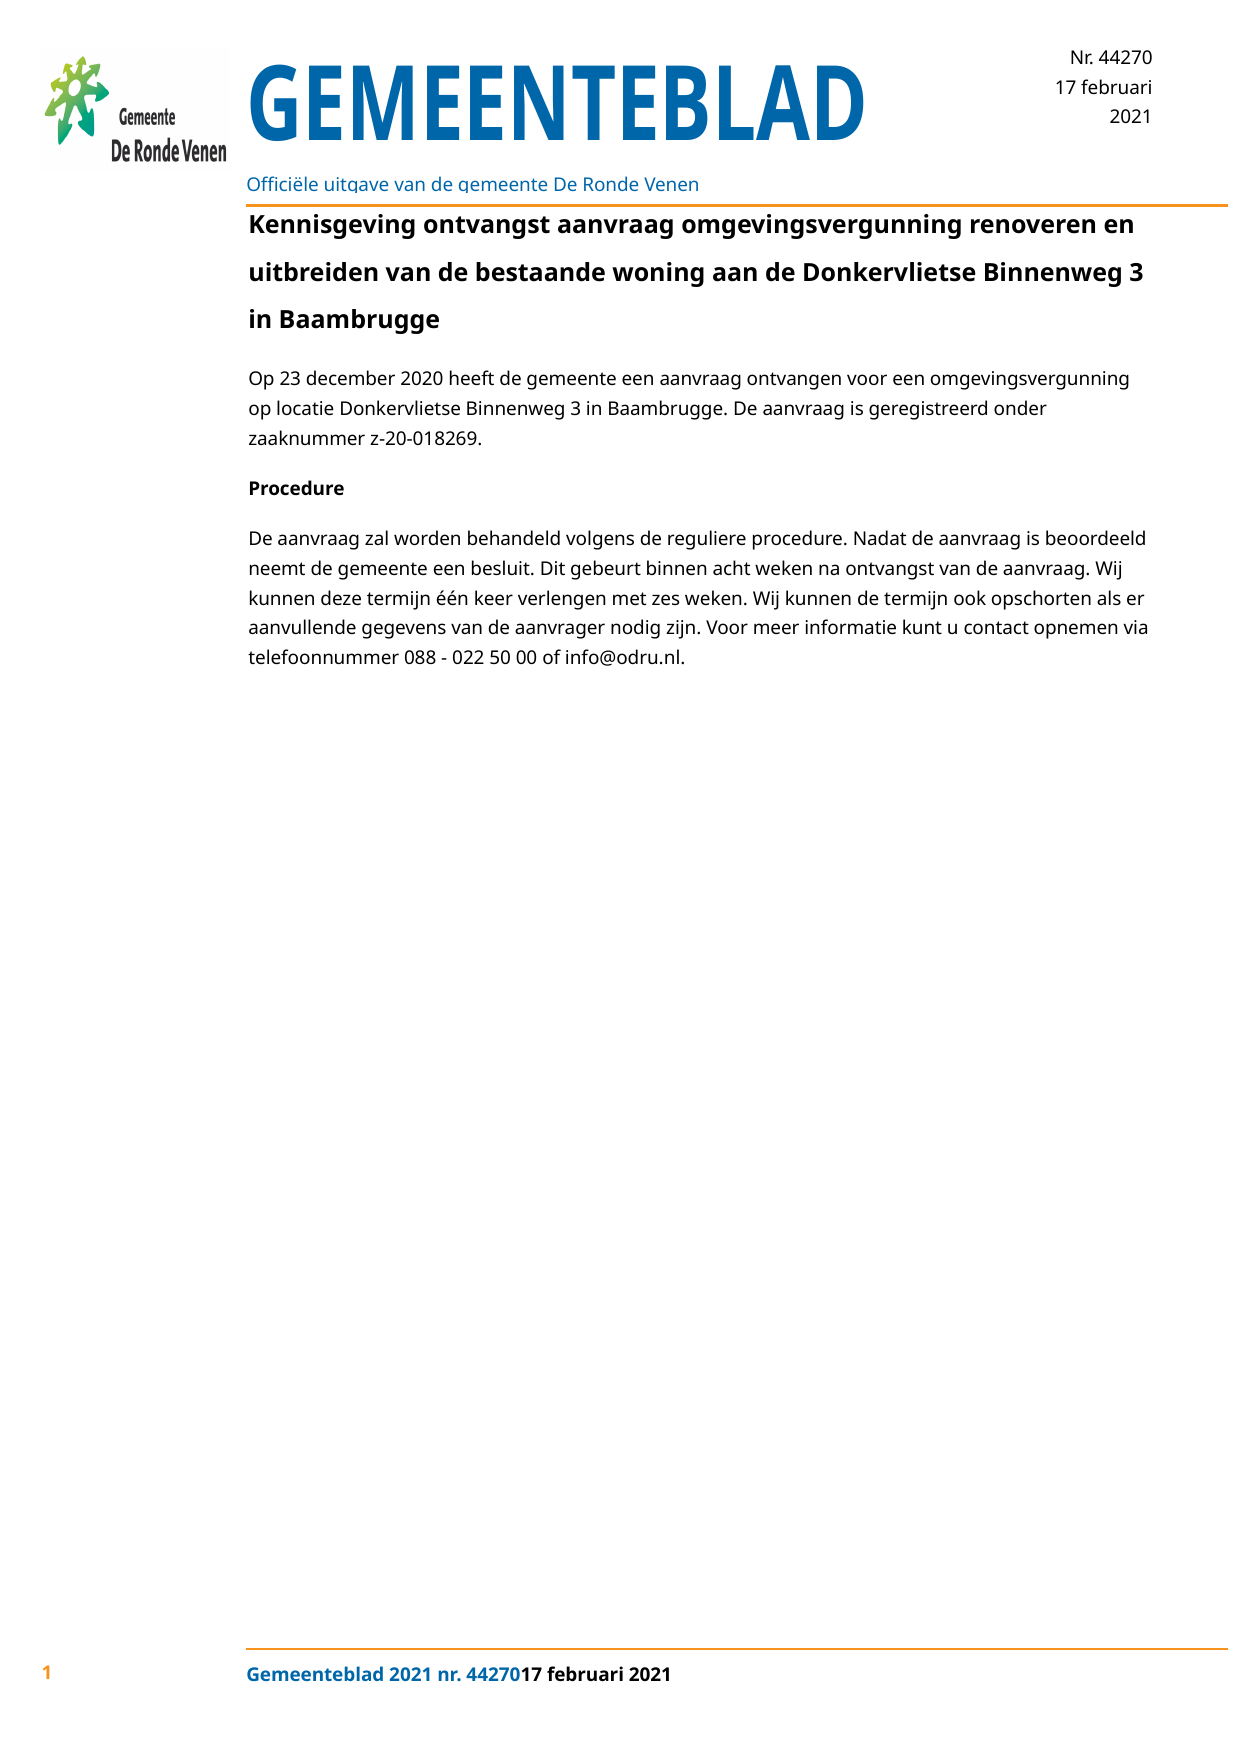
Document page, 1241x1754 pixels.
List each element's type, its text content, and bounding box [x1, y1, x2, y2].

text De aanvraag zal worden behandeld volgens de reguliere procedure. Nadat de aanvraag is beoordeeld neemt de gemeente een besluit. Dit gebeurt binnen acht weken na ontvangst van de aanvraag. Wij kunnen deze termijn één keer verlengen met zes weken. Wij kunnen de termijn ook opschorten als er aanvullende gegevens van de aanvrager nodig zijn. Voor meer informatie kunt u contact opnemen via telefoonnummer 088 - 022 50 00 of info@odru.nl. [248, 526, 1152, 669]
text Procedure [248, 475, 1152, 501]
picture [41, 47, 231, 172]
text Op 23 december 2020 heeft de gemeente een aanvraag ontvangen voor een omgevingsvergunning op locatie Donkervlietse Binnenweg 3 in Baambrugge. De aanvraag is geregistreerd onder zaaknummer z-20-018269. [248, 366, 1152, 450]
text Kennisgeving ontvangst aanvraag omgevingsvergunning renoveren en uitbreiden van de bestaande woning aan de Donkervlietse Binnenweg 3 in Baambrugge [248, 207, 1152, 336]
